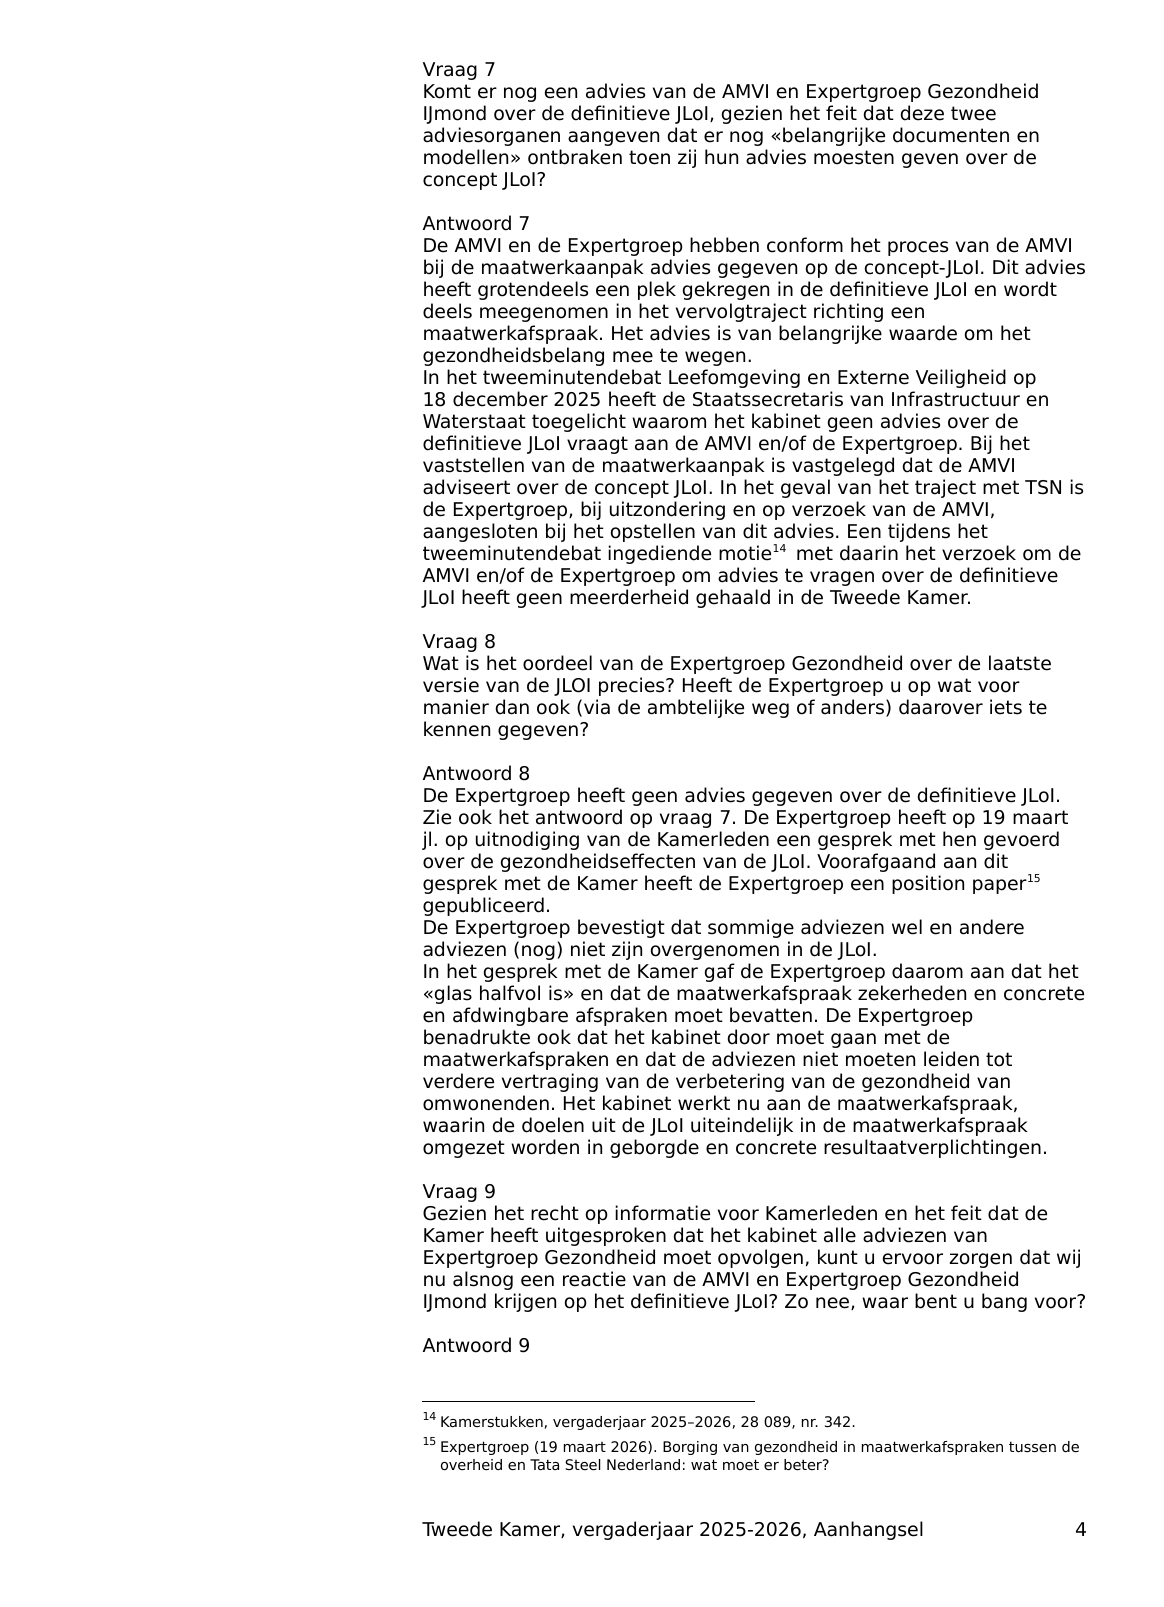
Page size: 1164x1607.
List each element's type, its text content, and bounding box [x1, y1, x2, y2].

text Gezien het recht op informatie voor Kamerleden en het feit dat de Kamer heeft uitgesproken dat het kabinet alle adviezen van Expertgroep Gezondheid moet opvolgen, kunt u ervoor zorgen dat wij nu alsnog een reactie van de AMVI en Expertgroep Gezondheid IJmond krijgen op het definitieve JLoI? Zo nee, waar bent u bang voor? [422, 1203, 1087, 1313]
text Expertgroep (19 maart 2026). Borging van gezondheid in maatwerkafspraken tussen de overheid en Tata Steel Nederland: wat moet er beter? [422, 1435, 1087, 1474]
text Vraag 7 [422, 59, 1087, 81]
text De Expertgroep bevestigt dat sommige adviezen wel en andere adviezen (nog) niet zijn overgenomen in de JLoI. [422, 917, 1087, 961]
text De Expertgroep heeft geen advies gegeven over de definitieve JLoI. Zie ook het antwoord op vraag 7. De Expertgroep heeft op 19 maart jl. op uitnodiging van de Kamerleden een gesprek met hen gevoerd over de gezondheidseffecten van de JLoI. Voorafgaand aan dit gesprek met de Kamer heeft de Expertgroep een position paper gepubliceerd. [422, 785, 1087, 917]
text Komt er nog een advies van de AMVI en Expertgroep Gezondheid IJmond over de definitieve JLoI, gezien het feit dat deze twee adviesorganen aangeven dat er nog «belangrijke documenten en modellen» ontbraken toen zij hun advies moesten geven over de concept JLoI? [422, 81, 1087, 191]
text Vraag 9 [422, 1181, 1087, 1203]
text Kamerstukken, vergaderjaar 2025–2026, 28 089, nr. 342. [422, 1410, 1087, 1432]
text In het gesprek met de Kamer gaf de Expertgroep daarom aan dat het «glas halfvol is» en dat de maatwerkafspraak zekerheden en concrete en afdwingbare afspraken moet bevatten. De Expertgroep benadrukte ook dat het kabinet door moet gaan met de maatwerkafspraken en dat de adviezen niet moeten leiden tot verdere vertraging van de verbetering van de gezondheid van omwonenden. Het kabinet werkt nu aan de maatwerkafspraak, waarin de doelen uit de JLoI uiteindelijk in de maatwerkafspraak omgezet worden in geborgde en concrete resultaatverplichtingen. [422, 961, 1087, 1159]
text Vraag 8 [422, 631, 1087, 653]
text In het tweeminutendebat Leefomgeving en Externe Veiligheid op 18 december 2025 heeft de Staatssecretaris van Infrastructuur en Waterstaat toegelicht waarom het kabinet geen advies over de definitieve JLoI vraagt aan de AMVI en/of de Expertgroep. Bij het vaststellen van de maatwerkaanpak is vastgelegd dat de AMVI adviseert over de concept JLoI. In het geval van het traject met TSN is de Expertgroep, bij uitzondering en op verzoek van de AMVI, aangesloten bij het opstellen van dit advies. Een tijdens het tweeminutendebat ingediende motie met daarin het verzoek om de AMVI en/of de Expertgroep om advies te vragen over de definitieve JLoI heeft geen meerderheid gehaald in de Tweede Kamer. [422, 367, 1087, 609]
text Antwoord 9 [422, 1335, 1087, 1357]
text Wat is het oordeel van de Expertgroep Gezondheid over de laatste versie van de JLOI precies? Heeft de Expertgroep u op wat voor manier dan ook (via de ambtelijke weg of anders) daarover iets te kennen gegeven? [422, 653, 1087, 741]
text Antwoord 7 [422, 213, 1087, 235]
text De AMVI en de Expertgroep hebben conform het proces van de AMVI bij de maatwerkaanpak advies gegeven op de concept-JLoI. Dit advies heeft grotendeels een plek gekregen in de definitieve JLoI en wordt deels meegenomen in het vervolgtraject richting een maatwerkafspraak. Het advies is van belangrijke waarde om het gezondheidsbelang mee te wegen. [422, 235, 1087, 367]
text Antwoord 8 [422, 763, 1087, 785]
